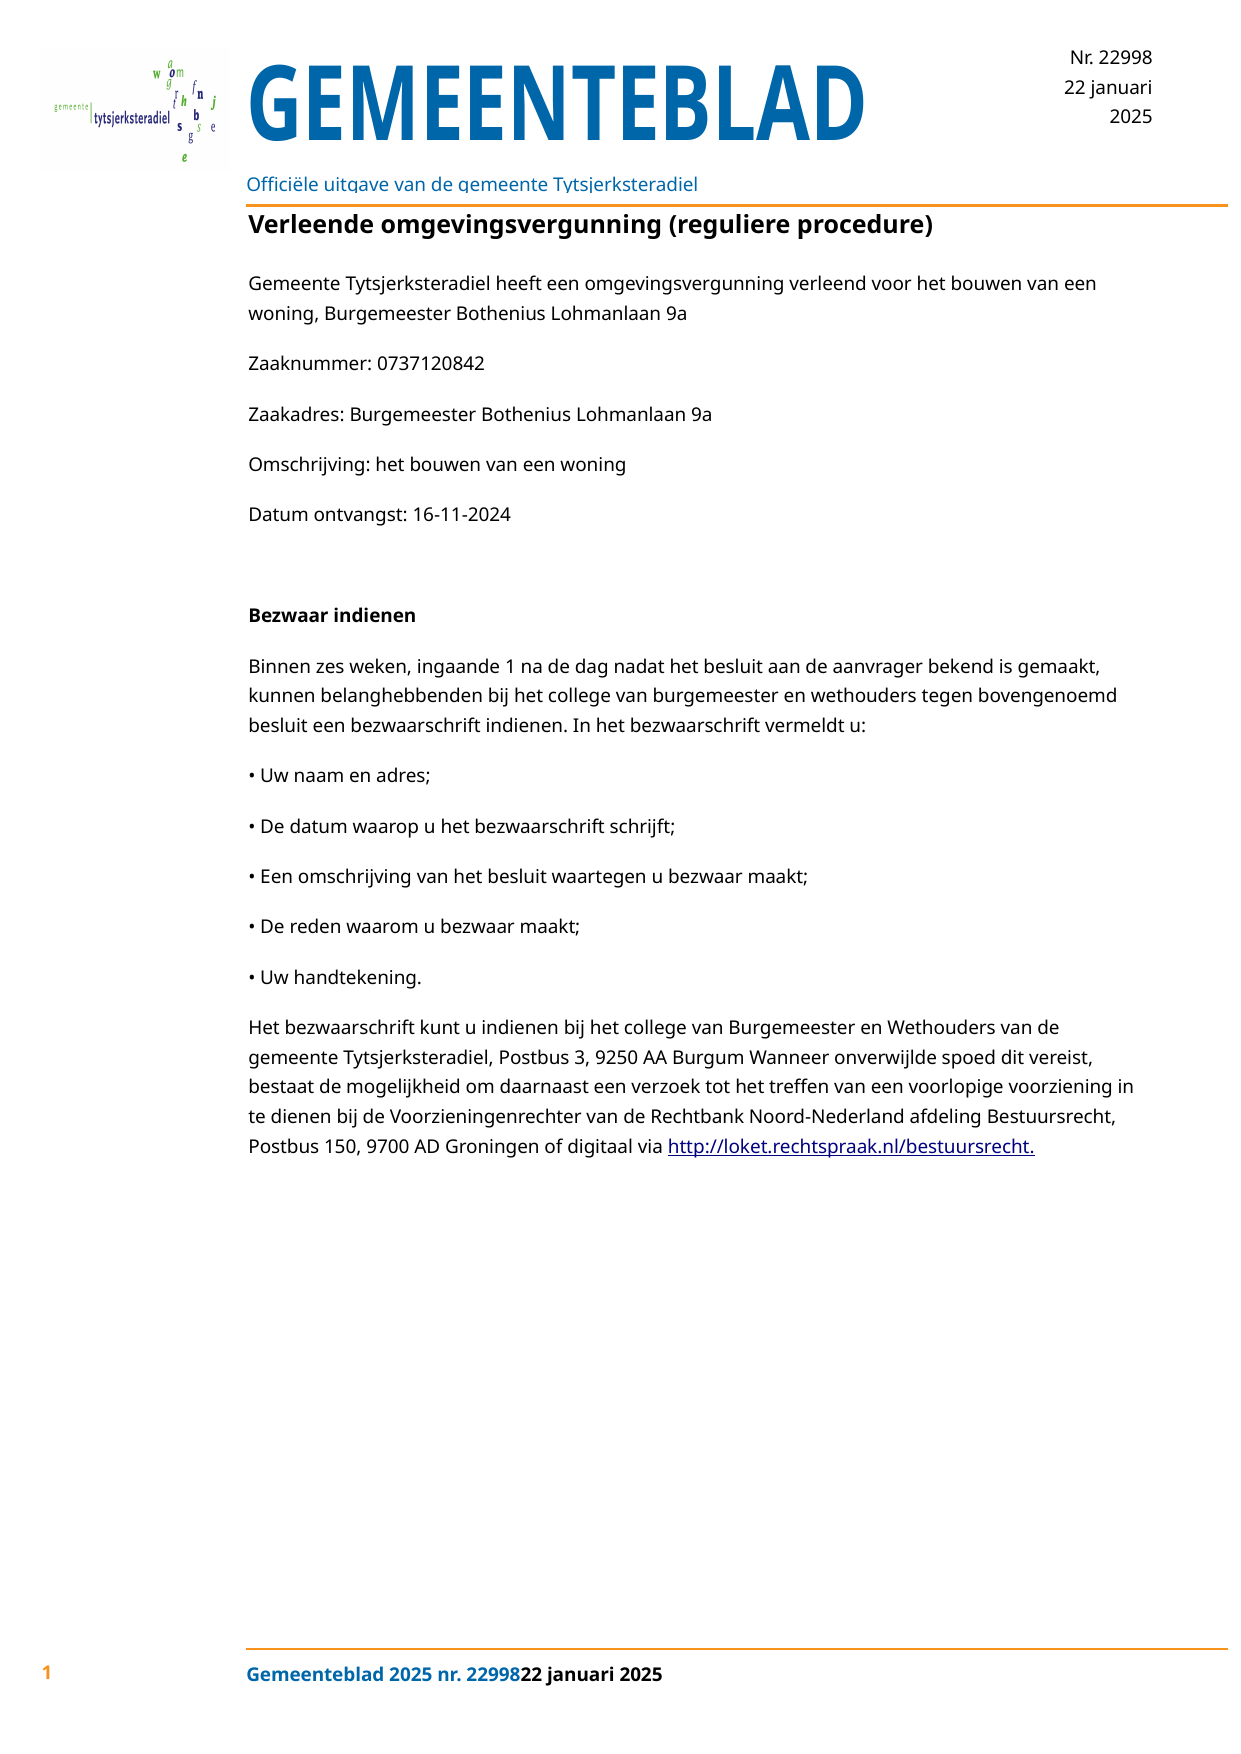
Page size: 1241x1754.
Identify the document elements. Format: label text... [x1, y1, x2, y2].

text Binnen zes weken, ingaande 1 na de dag nadat het besluit aan de aanvrager bekend is gemaakt, kunnen belanghebbenden bij het college van burgemeester en wethouders tegen bovengenoemd besluit een bezwaarschrift indienen. In het bezwaarschrift vermeldt u: [248, 653, 1152, 738]
text Gemeente Tytsjerksteradiel heeft een omgevingsvergunning verleend voor het bouwen van een woning, Burgemeester Bothenius Lohmanlaan 9a [248, 270, 1152, 326]
text Zaakadres: Burgemeester Bothenius Lohmanlaan 9a [248, 401, 1152, 426]
picture [41, 47, 231, 172]
text Bezwaar indienen [248, 602, 1152, 628]
text Omschrijving: het bouwen van een woning [248, 451, 1152, 477]
text Het bezwaarschrift kunt u indienen bij het college van Burgemeester en Wethouders van de gemeente Tytsjerksteradiel, Postbus 3, 9250 AA Burgum Wanneer onverwijlde spoed dit vereist, bestaat de mogelijkheid om daarnaast een verzoek tot het treffen van een voorlopige voorziening in te dienen bij de Voorzieningenrechter van de Rechtbank Noord-Nederland afdeling Bestuursrecht, Postbus 150, 9700 AD Groningen of digitaal via http://loket.rechtspraak.nl/bestuursrecht. [248, 1014, 1152, 1158]
text Verleende omgevingsvergunning (reguliere procedure) [248, 207, 1152, 241]
text Datum ontvangst: 16-11-2024 [248, 502, 1152, 527]
text • Uw naam en adres; [248, 762, 1152, 788]
text • Een omschrijving van het besluit waartegen u bezwaar maakt; [248, 863, 1152, 889]
text • De reden waarom u bezwaar maakt; [248, 914, 1152, 939]
text • Uw handtekening. [248, 964, 1152, 990]
text • De datum waarop u het bezwaarschrift schrijft; [248, 813, 1152, 838]
text Zaaknummer: 0737120842 [248, 350, 1152, 376]
